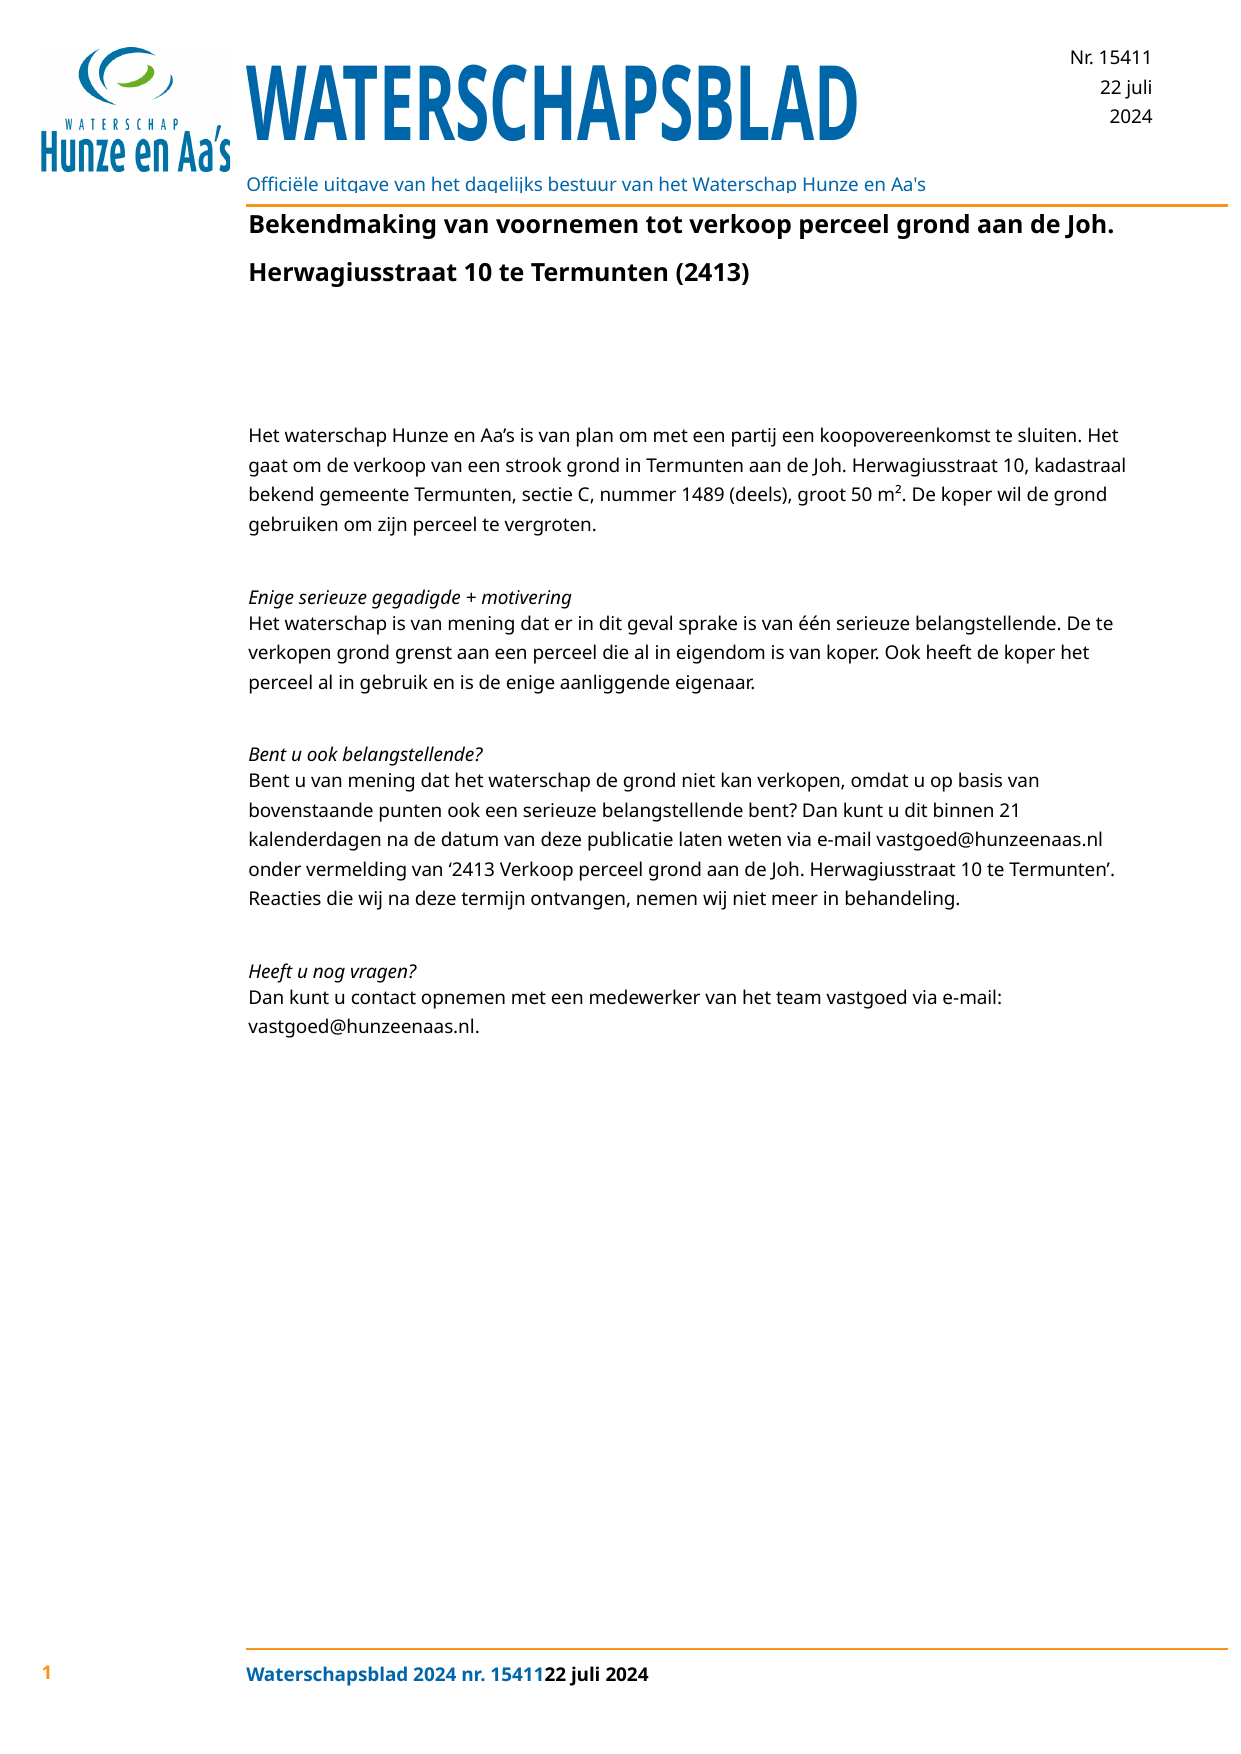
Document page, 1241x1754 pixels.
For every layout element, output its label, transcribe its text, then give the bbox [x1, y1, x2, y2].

text Bekendmaking van voornemen tot verkoop perceel grond aan de Joh. Herwagiusstraat 10 te Termunten (2413) [248, 207, 1152, 288]
picture [183, 163, 191, 172]
text Bent u ook belangstellende? [248, 742, 1152, 767]
text Dan kunt u contact opnemen met een medewerker van het team vastgoed via e-mail: vastgoed@hunzeenaas.nl. [248, 984, 1152, 1039]
picture [41, 47, 231, 172]
text Heeft u nog vragen? [248, 958, 1152, 984]
picture [226, 145, 231, 156]
text Bent u van mening dat het waterschap de grond niet kan verkopen, omdat u op basis van bovenstaande punten ook een serieuze belangstellende bent? Dan kunt u dit binnen 21 kalenderdagen na de datum van deze publicatie laten weten via e-mail vastgoed@hunzeenaas.nl onder vermelding van ‘2413 Verkoop perceel grond aan de Joh. Herwagiusstraat 10 te Termunten’. [248, 767, 1152, 882]
text Het waterschap is van mening dat er in dit geval sprake is van één serieuze belangstellende. De te verkopen grond grenst aan een perceel die al in eigendom is van koper. Ook heeft de koper het perceel al in gebruik en is de enige aanliggende eigenaar. [248, 610, 1152, 694]
picture [47, 154, 51, 172]
text Enige serieuze gegadigde + motivering [248, 584, 1152, 610]
text Het waterschap Hunze en Aa’s is van plan om met een partij een koopovereenkomst te sluiten. Het gaat om de verkoop van een strook grond in Termunten aan de Joh. Herwagiusstraat 10, kadastraal bekend gemeente Termunten, sectie C, nummer 1489 (deels), groot 50 m². De koper wil de grond gebruiken om zijn perceel te vergroten. [248, 422, 1152, 537]
text Reacties die wij na deze termijn ontvangen, nemen wij niet meer in behandeling. [248, 886, 1152, 911]
